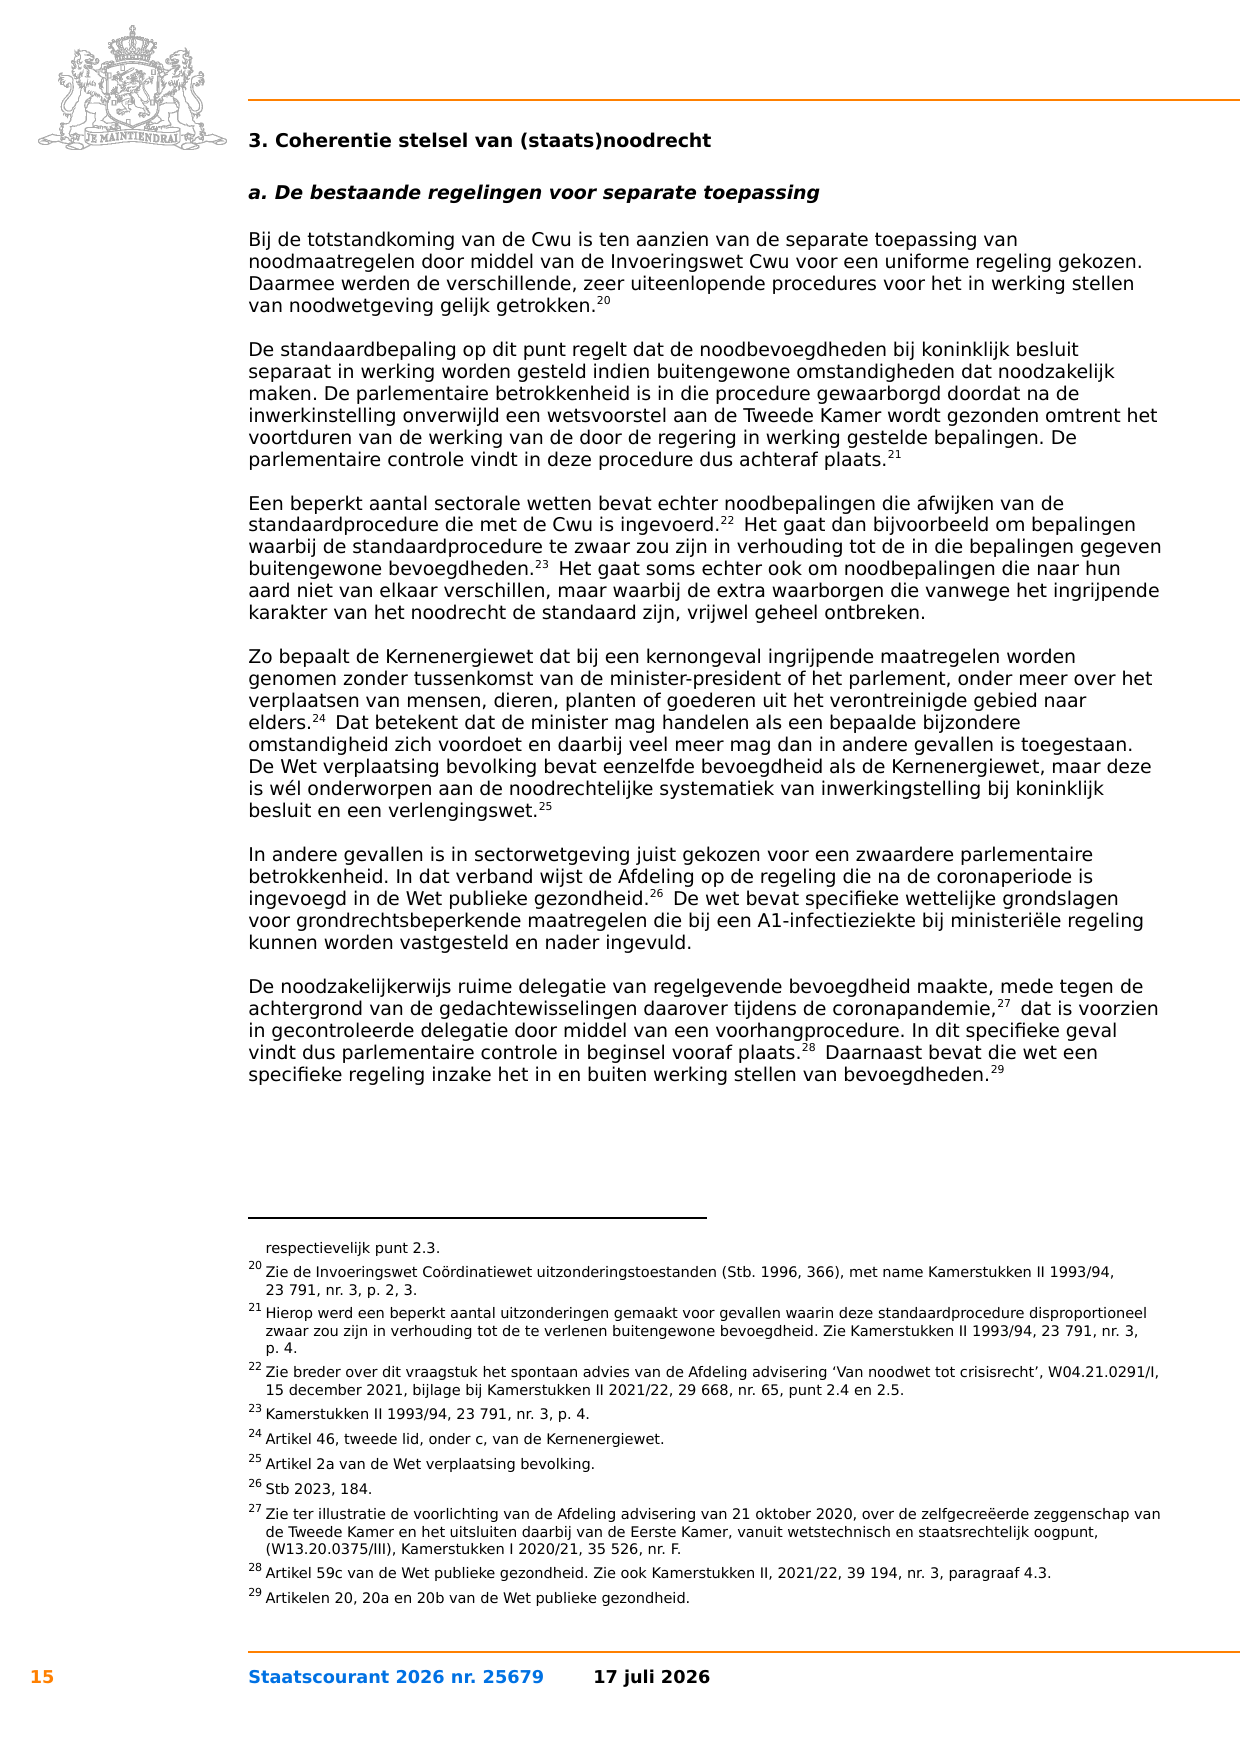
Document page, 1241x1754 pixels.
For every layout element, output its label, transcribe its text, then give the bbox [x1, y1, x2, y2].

text Bij de totstandkoming van de Cwu is ten aanzien van de separate toepassing van noodmaatregelen door middel van de Invoeringswet Cwu voor een uniforme regeling gekozen. Daarmee werden de verschillende, zeer uiteenlopende procedures voor het in werking stellen van noodwetgeving gelijk getrokken. [248, 229, 1163, 317]
text De noodzakelijkerwijs ruime delegatie van regelgevende bevoegdheid maakte, mede tegen de achtergrond van de gedachtewisselingen daarover tijdens de coronapandemie, dat is voorzien in gecontroleerde delegatie door middel van een voorhangprocedure. In dit specifieke geval vindt dus parlementaire controle in beginsel vooraf plaats. Daarnaast bevat die wet een specifieke regeling inzake het in en buiten werking stellen van bevoegdheden. [248, 976, 1163, 1086]
text Zo bepaalt de Kernenergiewet dat bij een kernongeval ingrijpende maatregelen worden genomen zonder tussenkomst van de minister-president of het parlement, onder meer over het verplaatsen van mensen, dieren, planten of goederen uit het verontreinigde gebied naar elders. Dat betekent dat de minister mag handelen als een bepaalde bijzondere omstandigheid zich voordoet en daarbij veel meer mag dan in andere gevallen is toegestaan. De Wet verplaatsing bevolking bevat eenzelfde bevoegdheid als de Kernenergiewet, maar deze is wél onderworpen aan de noodrechtelijke systematiek van inwerkingstelling bij koninklijk besluit en een verlengingswet. [248, 646, 1163, 822]
text Artikel 46, tweede lid, onder c, van de Kernenergiewet. [248, 1427, 1163, 1449]
subtitle 3. Coherentie stelsel van (staats)noodrecht [248, 130, 1163, 152]
text Zie ter illustratie de voorlichting van de Afdeling advisering van 21 oktober 2020, over de zelfgecreëerde zeggenschap van de Tweede Kamer en het uitsluiten daarbij van de Eerste Kamer, vanuit wetstechnisch en staatsrechtelijk oogpunt, (W13.20.0375/III), Kamerstukken I 2020/21, 35 526, nr. F. [248, 1502, 1163, 1558]
text Artikelen 20, 20a en 20b van de Wet publieke gezondheid. [248, 1586, 1163, 1608]
text Zie de Invoeringswet Coördinatiewet uitzonderingstoestanden (Stb. 1996, 366), met name Kamerstukken II 1993/94, 23 791, nr. 3, p. 2, 3. [248, 1259, 1163, 1298]
text Kamerstukken II 1993/94, 23 791, nr. 3, p. 4. [248, 1402, 1163, 1424]
subtitle a. De bestaande regelingen voor separate toepassing [248, 182, 1163, 204]
text Hierop werd een beperkt aantal uitzonderingen gemaakt voor gevallen waarin deze standaardprocedure disproportioneel zwaar zou zijn in verhouding tot de te verlenen buitengewone bevoegdheid. Zie Kamerstukken II 1993/94, 23 791, nr. 3, p. 4. [248, 1301, 1163, 1357]
text Stb 2023, 184. [248, 1477, 1163, 1499]
text In andere gevallen is in sectorwetgeving juist gekozen voor een zwaardere parlementaire betrokkenheid. In dat verband wijst de Afdeling op de regeling die na de coronaperiode is ingevoegd in de Wet publieke gezondheid. De wet bevat specifieke wettelijke grondslagen voor grondrechtsbeperkende maatregelen die bij een A1-infectieziekte bij ministeriële regeling kunnen worden vastgesteld en nader ingevuld. [248, 844, 1163, 954]
text Artikel 59c van de Wet publieke gezondheid. Zie ook Kamerstukken II, 2021/22, 39 194, nr. 3, paragraaf 4.3. [248, 1561, 1163, 1583]
text De standaardbepaling op dit punt regelt dat de noodbevoegdheden bij koninklijk besluit separaat in werking worden gesteld indien buitengewone omstandigheden dat noodzakelijk maken. De parlementaire betrokkenheid is in die procedure gewaarborgd doordat na de inwerkinstelling onverwijld een wetsvoorstel aan de Tweede Kamer wordt gezonden omtrent het voortduren van de werking van de door de regering in werking gestelde bepalingen. De parlementaire controle vindt in deze procedure dus achteraf plaats. [248, 339, 1163, 471]
text Artikel 2a van de Wet verplaatsing bevolking. [248, 1452, 1163, 1474]
text Een beperkt aantal sectorale wetten bevat echter noodbepalingen die afwijken van de standaardprocedure die met de Cwu is ingevoerd. Het gaat dan bijvoorbeeld om bepalingen waarbij de standaardprocedure te zwaar zou zijn in verhouding tot de in die bepalingen gegeven buitengewone bevoegdheden. Het gaat soms echter ook om noodbepalingen die naar hun aard niet van elkaar verschillen, maar waarbij de extra waarborgen die vanwege het ingrijpende karakter van het noodrecht de standaard zijn, vrijwel geheel ontbreken. [248, 492, 1163, 624]
picture [38, 25, 227, 150]
text respectievelijk punt 2.3. [248, 1240, 1163, 1257]
text Zie breder over dit vraagstuk het spontaan advies van de Afdeling advisering ‘Van noodwet tot crisisrecht’, W04.21.0291/I, 15 december 2021, bijlage bij Kamerstukken II 2021/22, 29 668, nr. 65, punt 2.4 en 2.5. [248, 1360, 1163, 1399]
